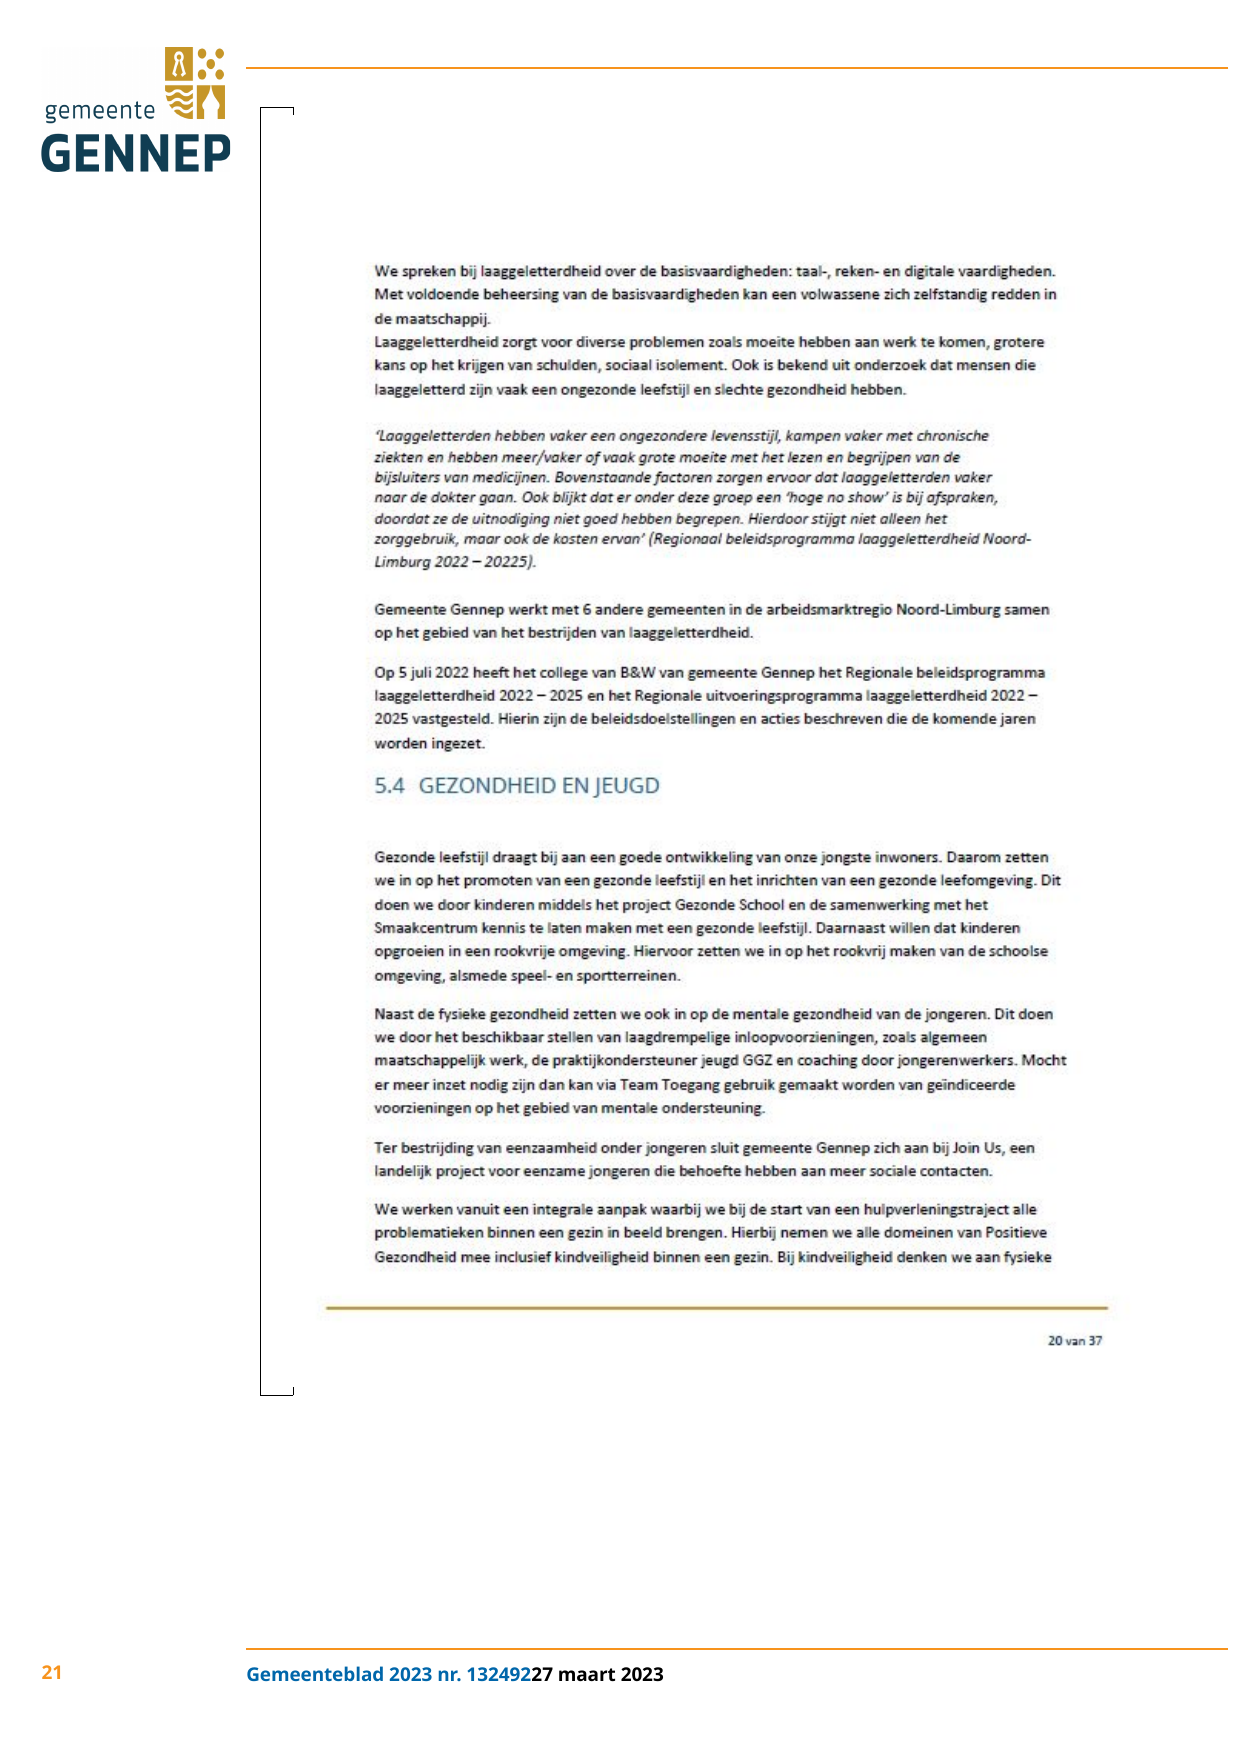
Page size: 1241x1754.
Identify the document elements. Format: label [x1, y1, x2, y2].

picture [268, 115, 1173, 1387]
picture [41, 47, 231, 172]
